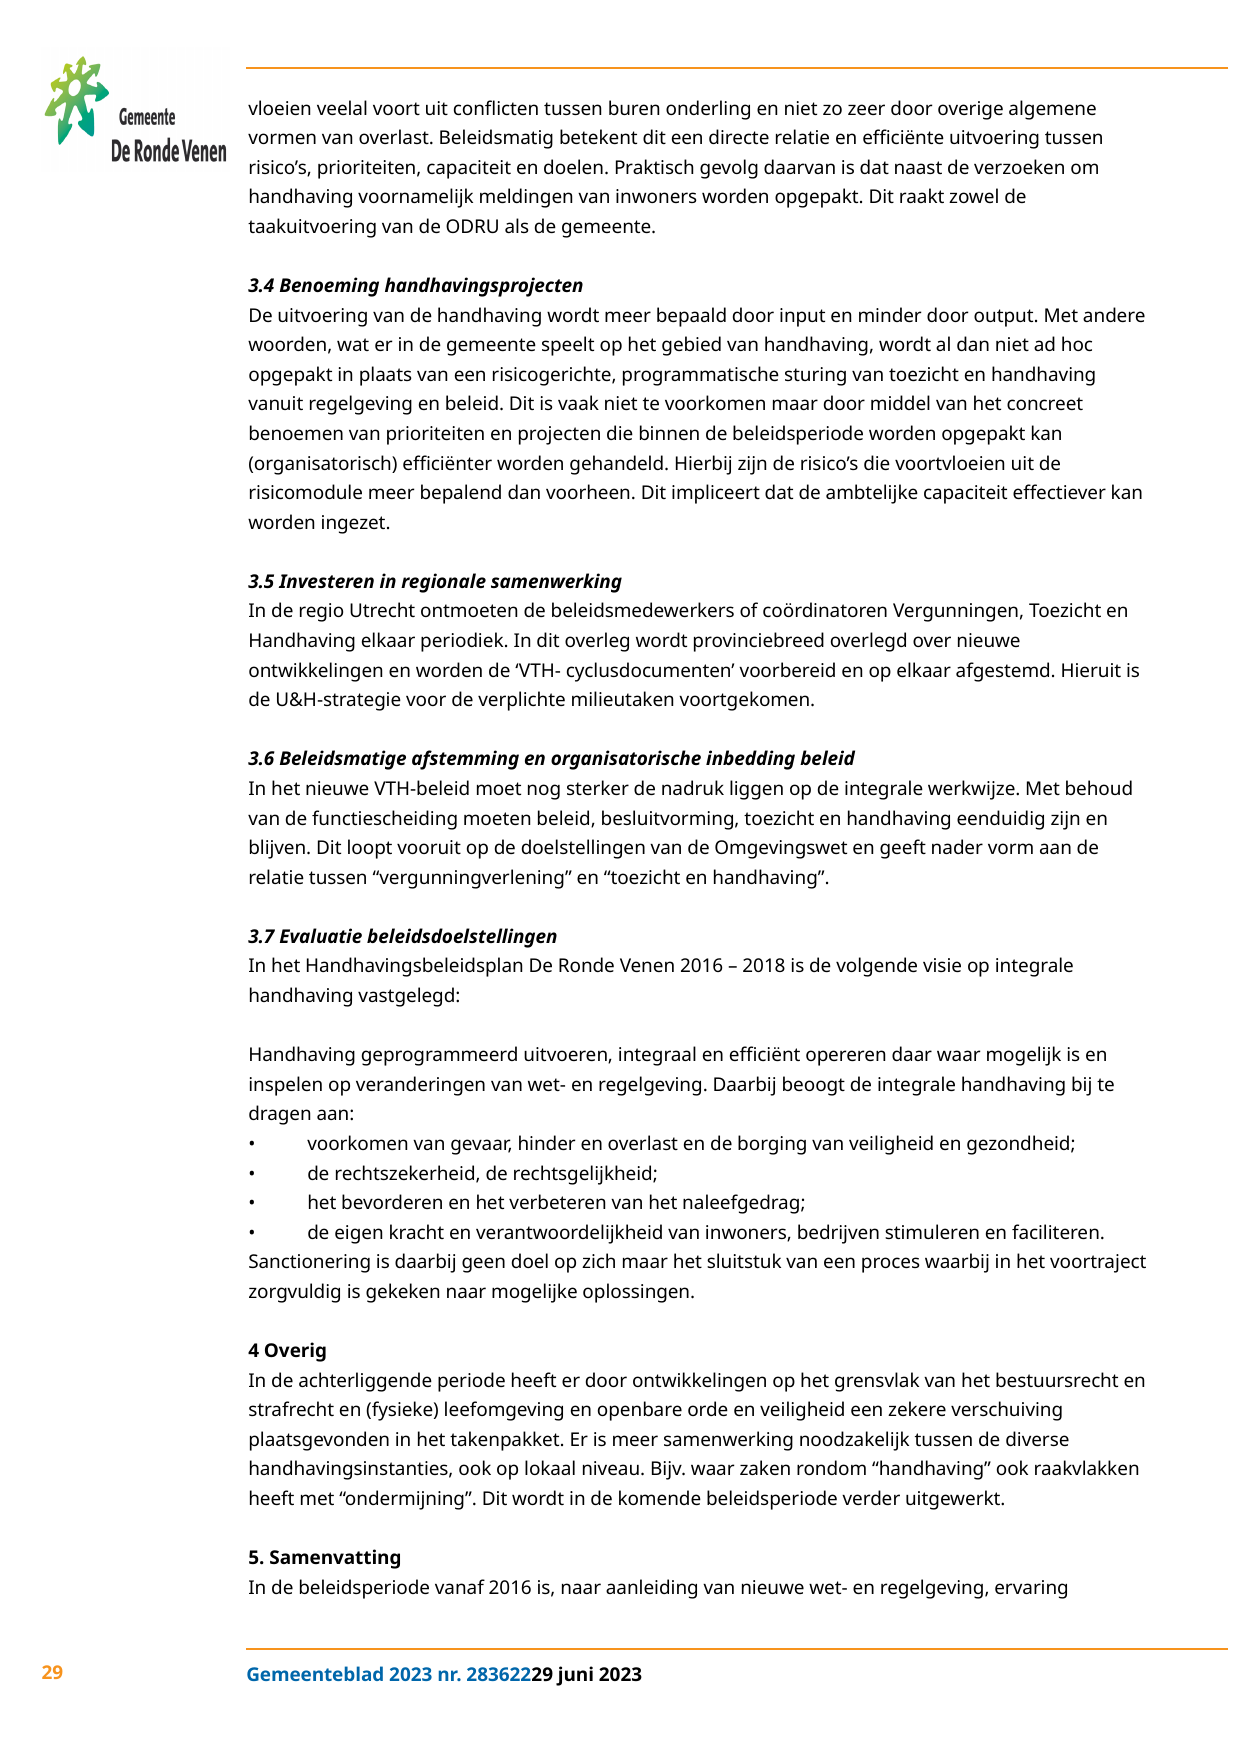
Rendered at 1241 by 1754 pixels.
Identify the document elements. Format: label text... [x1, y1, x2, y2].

list de rechtszekerheid, de rechtsgelijkheid; [248, 1160, 1152, 1186]
list voorkomen van gevaar, hinder en overlast en de borging van veiligheid en gezondheid; [248, 1130, 1152, 1156]
text vloeien veelal voort uit conflicten tussen buren onderling en niet zo zeer door overige algemene vormen van overlast. Beleidsmatig betekent dit een directe relatie en efficiënte uitvoering tussen risico’s, prioriteiten, capaciteit en doelen. Praktisch gevolg daarvan is dat naast de verzoeken om handhaving voornamelijk meldingen van inwoners worden opgepakt. Dit raakt zowel de taakuitvoering van de ODRU als de gemeente. [248, 95, 1152, 239]
text 3.6 Beleidsmatige afstemming en organisatorische inbedding beleid [248, 746, 1152, 771]
list het bevorderen en het verbeteren van het naleefgedrag; [248, 1189, 1152, 1215]
list de eigen kracht en verantwoordelijkheid van inwoners, bedrijven stimuleren en faciliteren. [248, 1219, 1152, 1245]
text 3.4 Benoeming handhavingsprojecten [248, 272, 1152, 298]
text Handhaving geprogrammeerd uitvoeren, integraal en efficiënt opereren daar waar mogelijk is en inspelen op veranderingen van wet- en regelgeving. Daarbij beoogt de integrale handhaving bij te dragen aan: [248, 1041, 1152, 1126]
text In de regio Utrecht ontmoeten de beleidsmedewerkers of coördinatoren Vergunningen, Toezicht en Handhaving elkaar periodiek. In dit overleg wordt provinciebreed overlegd over nieuwe ontwikkelingen en worden de ‘VTH- cyclusdocumenten’ voorbereid en op elkaar afgestemd. Hieruit is de U&H-strategie voor de verplichte milieutaken voortgekomen. [248, 598, 1152, 712]
text 3.5 Investeren in regionale samenwerking [248, 568, 1152, 594]
text In de beleidsperiode vanaf 2016 is, naar aanleiding van nieuwe wet- en regelgeving, ervaring [248, 1574, 1152, 1600]
text In het nieuwe VTH-beleid moet nog sterker de nadruk liggen op de integrale werkwijze. Met behoud van de functiescheiding moeten beleid, besluitvorming, toezicht en handhaving eenduidig zijn en blijven. Dit loopt vooruit op de doelstellingen van de Omgevingswet en geeft nader vorm aan de relatie tussen “vergunningverlening” en “toezicht en handhaving”. [248, 775, 1152, 890]
text De uitvoering van de handhaving wordt meer bepaald door input en minder door output. Met andere woorden, wat er in de gemeente speelt op het gebied van handhaving, wordt al dan niet ad hoc opgepakt in plaats van een risicogerichte, programmatische sturing van toezicht en handhaving vanuit regelgeving en beleid. Dit is vaak niet te voorkomen maar door middel van het concreet benoemen van prioriteiten en projecten die binnen de beleidsperiode worden opgepakt kan (organisatorisch) efficiënter worden gehandeld. Hierbij zijn de risico’s die voortvloeien uit de risicomodule meer bepalend dan voorheen. Dit impliceert dat de ambtelijke capaciteit effectiever kan worden ingezet. [248, 302, 1152, 535]
text In het Handhavingsbeleidsplan De Ronde Venen 2016 – 2018 is de volgende visie op integrale handhaving vastgelegd: [248, 953, 1152, 1008]
text 5. Samenvatting [248, 1544, 1152, 1570]
picture [41, 47, 231, 172]
text In de achterliggende periode heeft er door ontwikkelingen op het grensvlak van het bestuursrecht en strafrecht en (fysieke) leefomgeving en openbare orde en veiligheid een zekere verschuiving plaatsgevonden in het takenpakket. Er is meer samenwerking noodzakelijk tussen de diverse handhavingsinstanties, ook op lokaal niveau. Bijv. waar zaken rondom “handhaving” ook raakvlakken heeft met “ondermijning”. Dit wordt in de komende beleidsperiode verder uitgewerkt. [248, 1367, 1152, 1511]
text 4 Overig [248, 1337, 1152, 1363]
text 3.7 Evaluatie beleidsdoelstellingen [248, 923, 1152, 949]
text Sanctionering is daarbij geen doel op zich maar het sluitstuk van een proces waarbij in het voortraject zorgvuldig is gekeken naar mogelijke oplossingen. [248, 1248, 1152, 1304]
